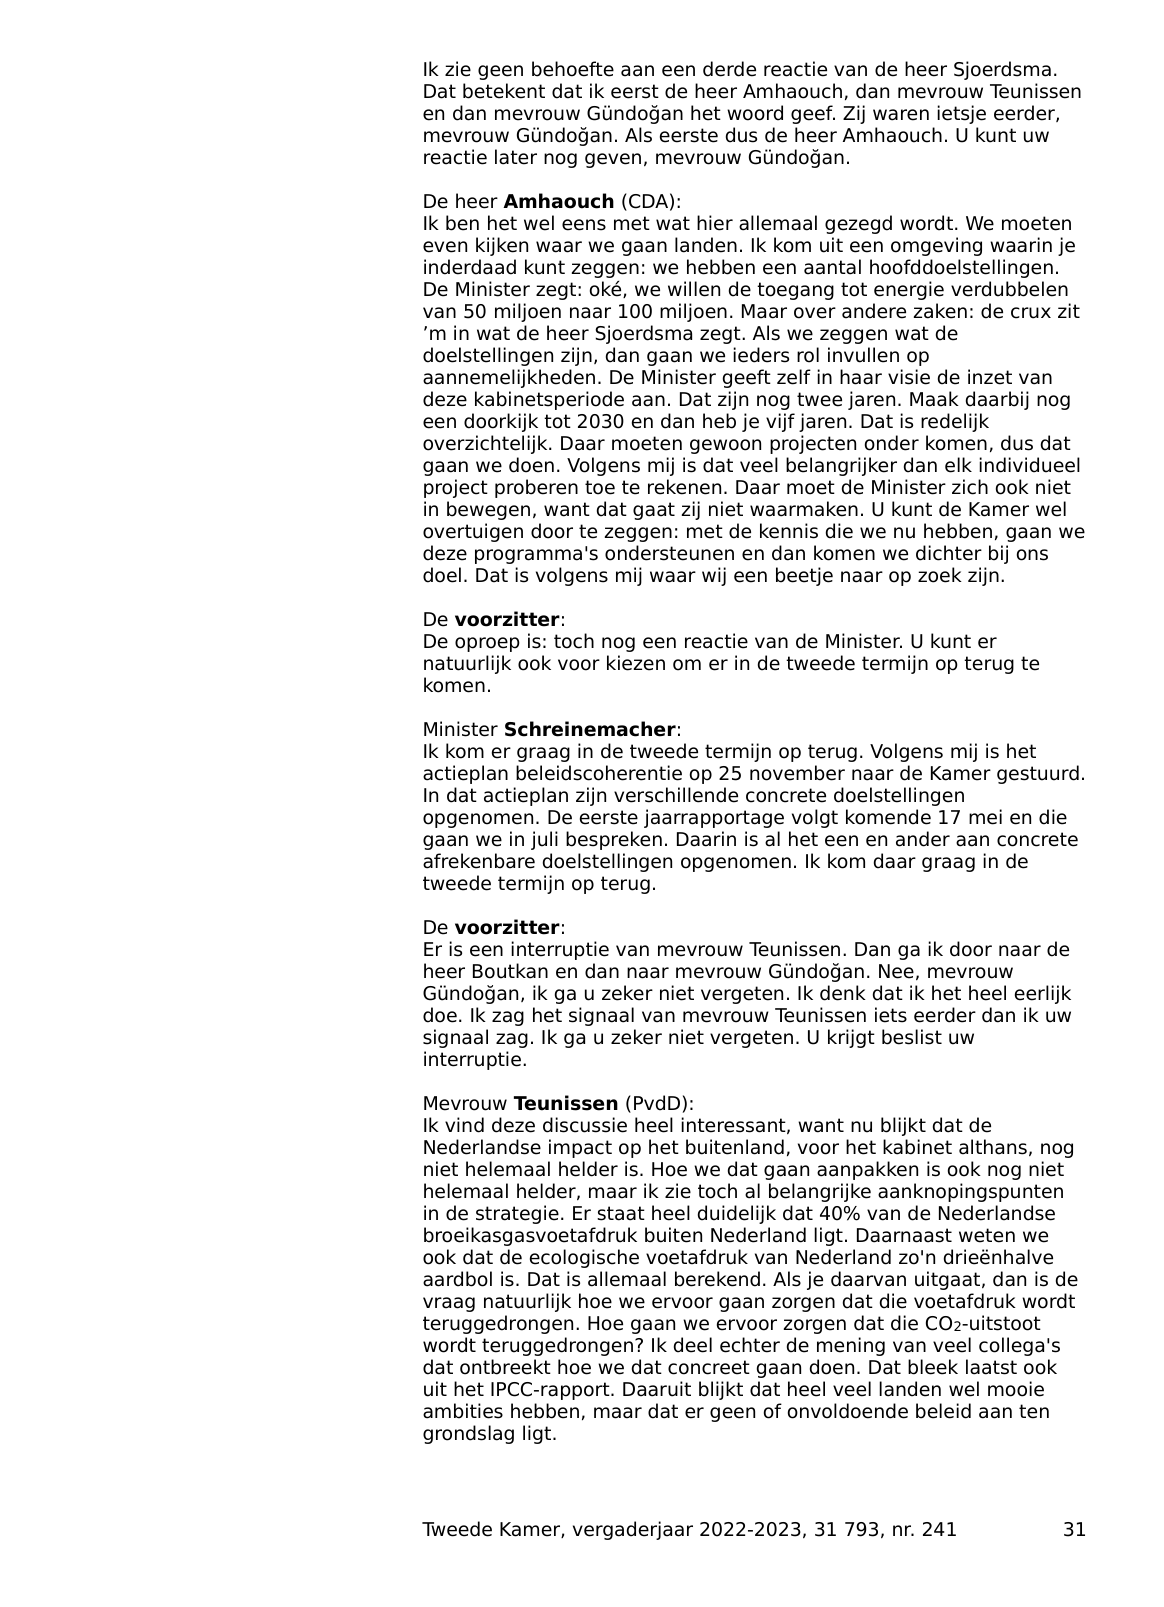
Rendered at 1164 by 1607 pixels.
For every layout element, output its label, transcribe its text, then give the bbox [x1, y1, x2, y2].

text De voorzitter: [422, 917, 1087, 939]
text Ik kom er graag in de tweede termijn op terug. Volgens mij is het actieplan beleidscoherentie op 25 november naar de Kamer gestuurd. In dat actieplan zijn verschillende concrete doelstellingen opgenomen. De eerste jaarrapportage volgt komende 17 mei en die gaan we in juli bespreken. Daarin is al het een en ander aan concrete afrekenbare doelstellingen opgenomen. Ik kom daar graag in de tweede termijn op terug. [422, 741, 1087, 895]
text Ik ben het wel eens met wat hier allemaal gezegd wordt. We moeten even kijken waar we gaan landen. Ik kom uit een omgeving waarin je inderdaad kunt zeggen: we hebben een aantal hoofddoelstellingen. De Minister zegt: oké, we willen de toegang tot energie verdubbelen van 50 miljoen naar 100 miljoen. Maar over andere zaken: de crux zit ’m in wat de heer Sjoerdsma zegt. Als we zeggen wat de doelstellingen zijn, dan gaan we ieders rol invullen op aannemelijkheden. De Minister geeft zelf in haar visie de inzet van deze kabinetsperiode aan. Dat zijn nog twee jaren. Maak daarbij nog een doorkijk tot 2030 en dan heb je vijf jaren. Dat is redelijk overzichtelijk. Daar moeten gewoon projecten onder komen, dus dat gaan we doen. Volgens mij is dat veel belangrijker dan elk individueel project proberen toe te rekenen. Daar moet de Minister zich ook niet in bewegen, want dat gaat zij niet waarmaken. U kunt de Kamer wel overtuigen door te zeggen: met de kennis die we nu hebben, gaan we deze programma's ondersteunen en dan komen we dichter bij ons doel. Dat is volgens mij waar wij een beetje naar op zoek zijn. [422, 213, 1087, 587]
text Mevrouw Teunissen (PvdD): [422, 1093, 1087, 1115]
text Er is een interruptie van mevrouw Teunissen. Dan ga ik door naar de heer Boutkan en dan naar mevrouw Gündoğan. Nee, mevrouw Gündoğan, ik ga u zeker niet vergeten. Ik denk dat ik het heel eerlijk doe. Ik zag het signaal van mevrouw Teunissen iets eerder dan ik uw signaal zag. Ik ga u zeker niet vergeten. U krijgt beslist uw interruptie. [422, 939, 1087, 1071]
text Minister Schreinemacher: [422, 719, 1087, 741]
text Ik vind deze discussie heel interessant, want nu blijkt dat de Nederlandse impact op het buitenland, voor het kabinet althans, nog niet helemaal helder is. Hoe we dat gaan aanpakken is ook nog niet helemaal helder, maar ik zie toch al belangrijke aanknopingspunten in de strategie. Er staat heel duidelijk dat 40% van de Nederlandse broeikasgasvoetafdruk buiten Nederland ligt. Daarnaast weten we ook dat de ecologische voetafdruk van Nederland zo'n drieënhalve aardbol is. Dat is allemaal berekend. Als je daarvan uitgaat, dan is de vraag natuurlijk hoe we ervoor gaan zorgen dat die voetafdruk wordt teruggedrongen. Hoe gaan we ervoor zorgen dat die CO2-uitstoot wordt teruggedrongen? Ik deel echter de mening van veel collega's dat ontbreekt hoe we dat concreet gaan doen. Dat bleek laatst ook uit het IPCC-rapport. Daaruit blijkt dat heel veel landen wel mooie ambities hebben, maar dat er geen of onvoldoende beleid aan ten grondslag ligt. [422, 1115, 1087, 1445]
text De oproep is: toch nog een reactie van de Minister. U kunt er natuurlijk ook voor kiezen om er in de tweede termijn op terug te komen. [422, 631, 1087, 697]
text De heer Amhaouch (CDA): [422, 191, 1087, 213]
text Ik zie geen behoefte aan een derde reactie van de heer Sjoerdsma. Dat betekent dat ik eerst de heer Amhaouch, dan mevrouw Teunissen en dan mevrouw Gündoğan het woord geef. Zij waren ietsje eerder, mevrouw Gündoğan. Als eerste dus de heer Amhaouch. U kunt uw reactie later nog geven, mevrouw Gündoğan. [422, 59, 1087, 169]
text De voorzitter: [422, 609, 1087, 631]
